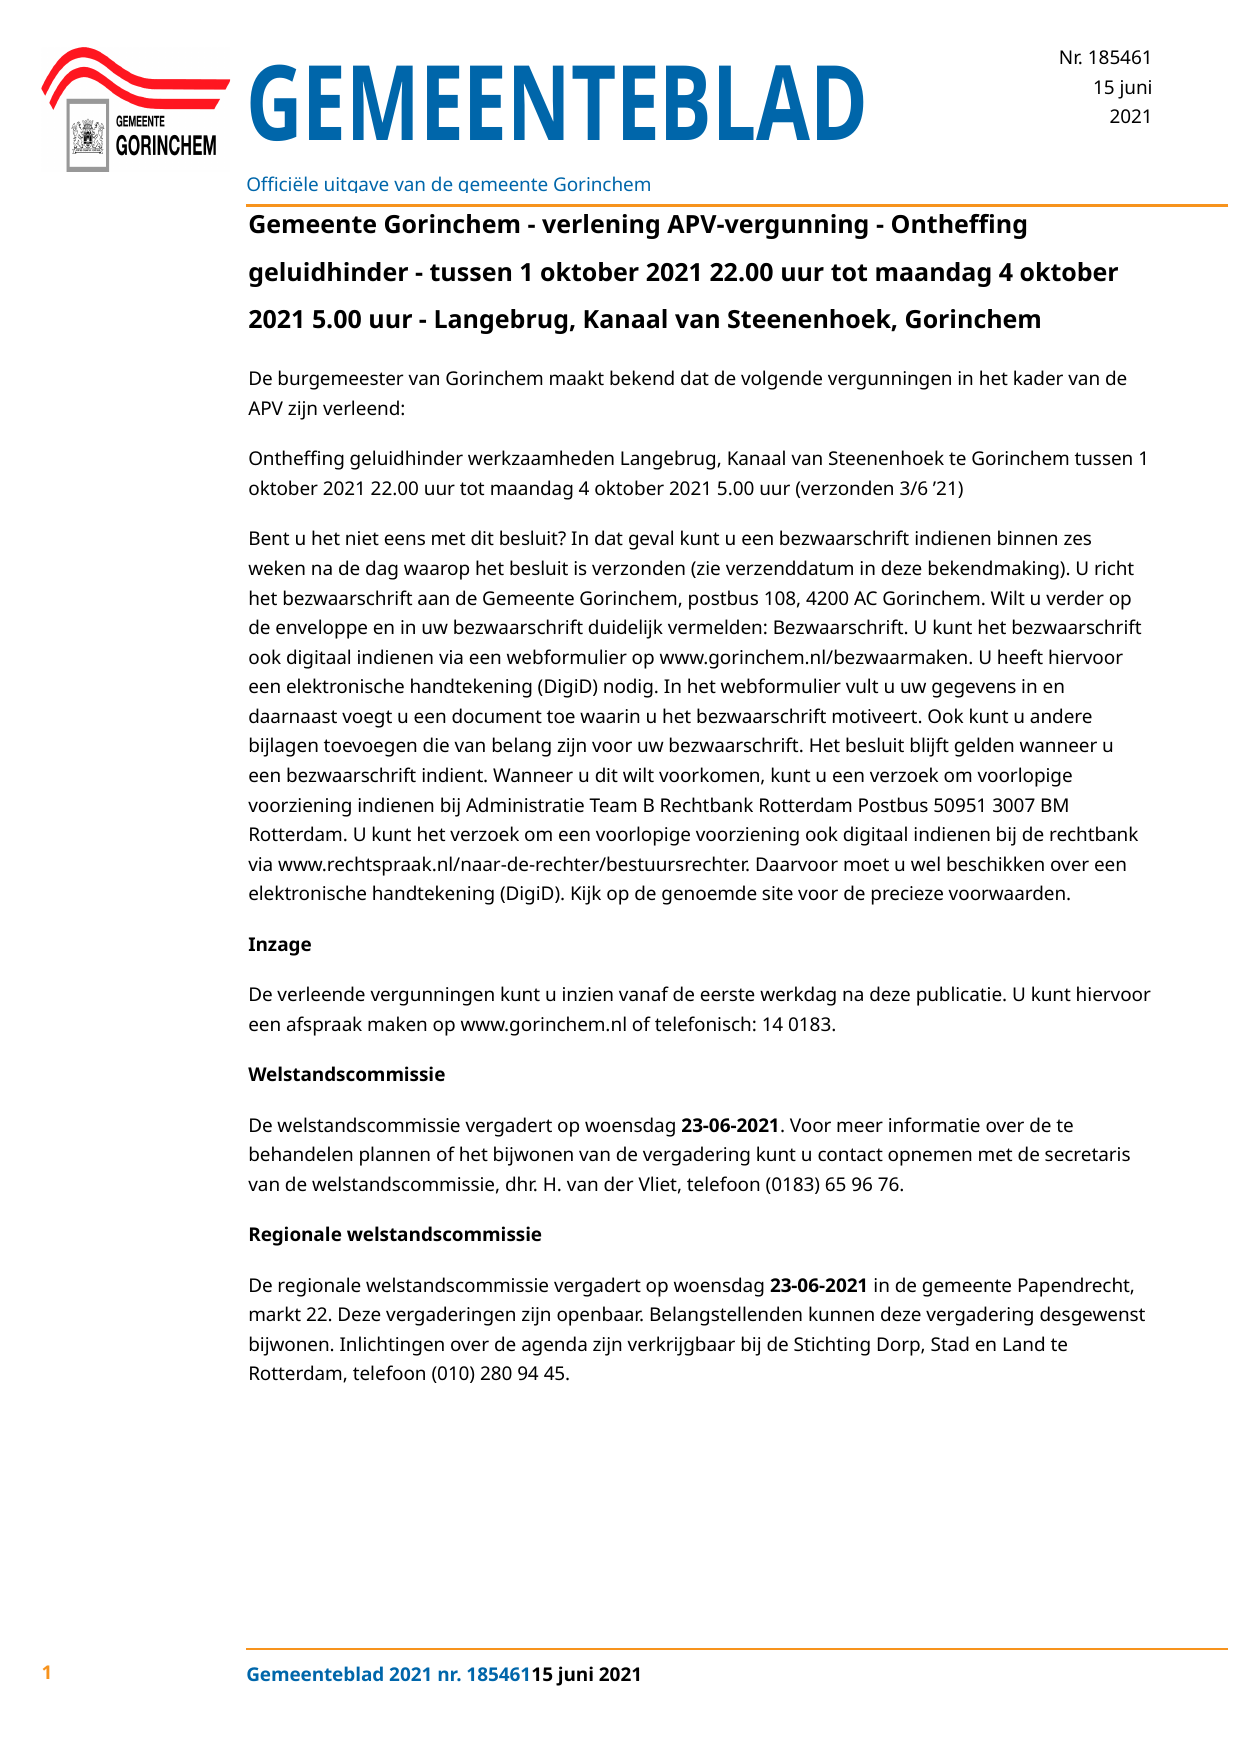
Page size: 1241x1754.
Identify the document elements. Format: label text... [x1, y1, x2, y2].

text De regionale welstandscommissie vergadert op woensdag 23-06-2021 in de gemeente Papendrecht, markt 22. Deze vergaderingen zijn openbaar. Belangstellenden kunnen deze vergadering desgewenst bijwonen. Inlichtingen over de agenda zijn verkrijgbaar bij de Stichting Dorp, Stad en Land te Rotterdam, telefoon (010) 280 94 45. [248, 1272, 1152, 1386]
text Bent u het niet eens met dit besluit? In dat geval kunt u een bezwaarschrift indienen binnen zes weken na de dag waarop het besluit is verzonden (zie verzenddatum in deze bekendmaking). U richt het bezwaarschrift aan de Gemeente Gorinchem, postbus 108, 4200 AC Gorinchem. Wilt u verder op de enveloppe en in uw bezwaarschrift duidelijk vermelden: Bezwaarschrift. U kunt het bezwaarschrift ook digitaal indienen via een webformulier op www.gorinchem.nl/bezwaarmaken. U heeft hiervoor een elektronische handtekening (DigiD) nodig. In het webformulier vult u uw gegevens in en daarnaast voegt u een document toe waarin u het bezwaarschrift motiveert. Ook kunt u andere bijlagen toevoegen die van belang zijn voor uw bezwaarschrift. Het besluit blijft gelden wanneer u een bezwaarschrift indient. Wanneer u dit wilt voorkomen, kunt u een verzoek om voorlopige voorziening indienen bij Administratie Team B Rechtbank Rotterdam Postbus 50951 3007 BM Rotterdam. U kunt het verzoek om een voorlopige voorziening ook digitaal indienen bij de rechtbank via www.rechtspraak.nl/naar-de-rechter/bestuursrechter. Daarvoor moet u wel beschikken over een elektronische handtekening (DigiD). Kijk op de genoemde site voor de precieze voorwaarden. [248, 526, 1152, 906]
text Gemeente Gorinchem - verlening APV-vergunning - Ontheffing geluidhinder - tussen 1 oktober 2021 22.00 uur tot maandag 4 oktober 2021 5.00 uur - Langebrug, Kanaal van Steenenhoek, Gorinchem [248, 207, 1152, 336]
text De verleende vergunningen kunt u inzien vanaf de eerste werkdag na deze publicatie. U kunt hiervoor een afspraak maken op www.gorinchem.nl of telefonisch: 14 0183. [248, 981, 1152, 1037]
text Inzage [248, 931, 1152, 957]
text De welstandscommissie vergadert op woensdag 23-06-2021. Voor meer informatie over de te behandelen plannen of het bijwonen van de vergadering kunt u contact opnemen met de secretaris van de welstandscommissie, dhr. H. van der Vliet, telefoon (0183) 65 96 76. [248, 1112, 1152, 1197]
picture [41, 47, 231, 172]
text De burgemeester van Gorinchem maakt bekend dat de volgende vergunningen in het kader van de APV zijn verleend: [248, 366, 1152, 421]
text Regionale welstandscommissie [248, 1221, 1152, 1247]
text Welstandscommissie [248, 1061, 1152, 1087]
text Ontheffing geluidhinder werkzaamheden Langebrug, Kanaal van Steenenhoek te Gorinchem tussen 1 oktober 2021 22.00 uur tot maandag 4 oktober 2021 5.00 uur (verzonden 3/6 ’21) [248, 446, 1152, 501]
